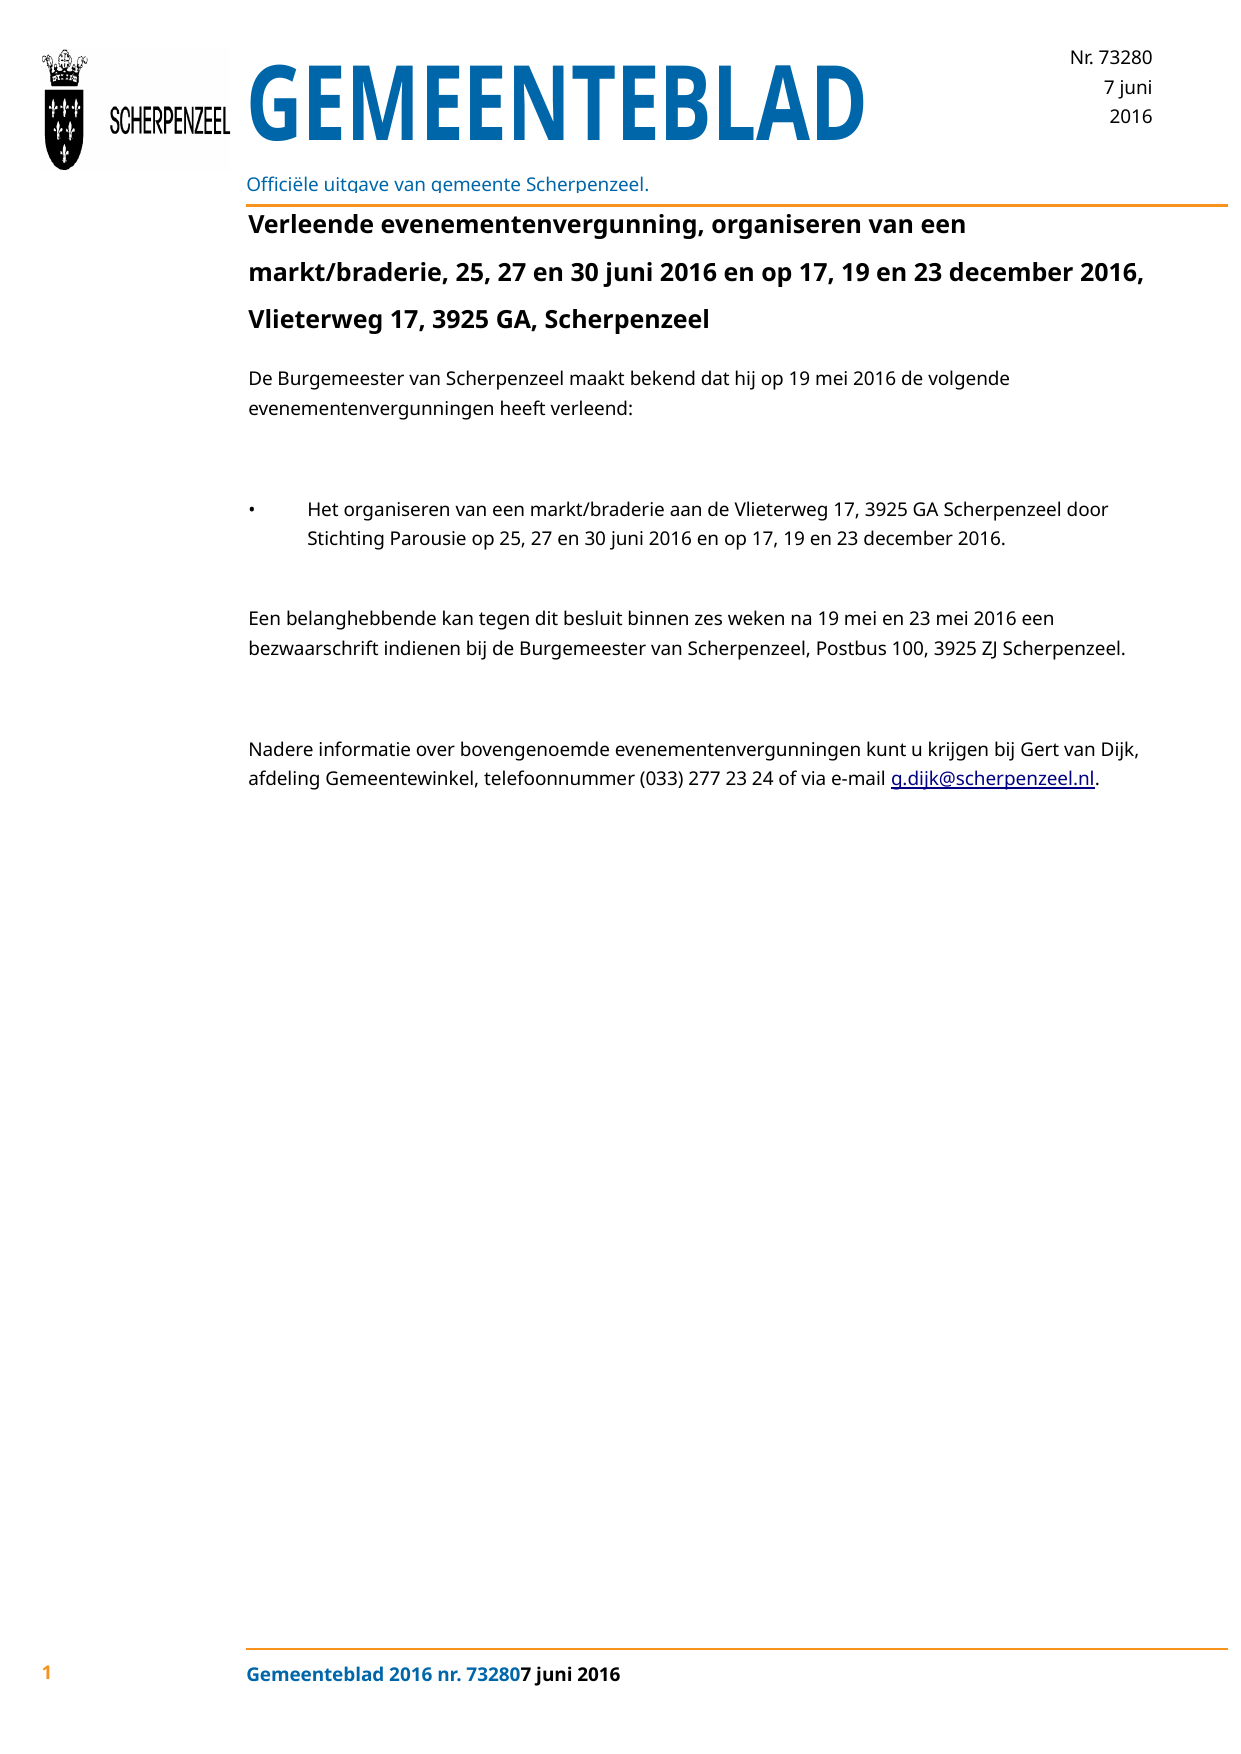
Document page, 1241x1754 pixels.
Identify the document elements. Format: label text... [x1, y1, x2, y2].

text Nadere informatie over bovengenoemde evenementenvergunningen kunt u krijgen bij Gert van Dijk, afdeling Gemeentewinkel, telefoonnummer (033) 277 23 24 of via e-mail g.dijk@scherpenzeel.nl. [248, 736, 1152, 791]
text Een belanghebbende kan tegen dit besluit binnen zes weken na 19 mei en 23 mei 2016 een bezwaarschrift indienen bij de Burgemeester van Scherpenzeel, Postbus 100, 3925 ZJ Scherpenzeel. [248, 606, 1152, 661]
text De Burgemeester van Scherpenzeel maakt bekend dat hij op 19 mei 2016 de volgende evenementenvergunningen heeft verleend: [248, 366, 1152, 421]
list Het organiseren van een markt/braderie aan de Vlieterweg 17, 3925 GA Scherpenzeel door Stichting Parousie op 25, 27 en 30 juni 2016 en op 17, 19 en 23 december 2016. [248, 496, 1152, 551]
text Verleende evenementenvergunning, organiseren van een markt/braderie, 25, 27 en 30 juni 2016 en op 17, 19 en 23 december 2016, Vlieterweg 17, 3925 GA, Scherpenzeel [248, 207, 1152, 336]
picture [41, 47, 231, 172]
